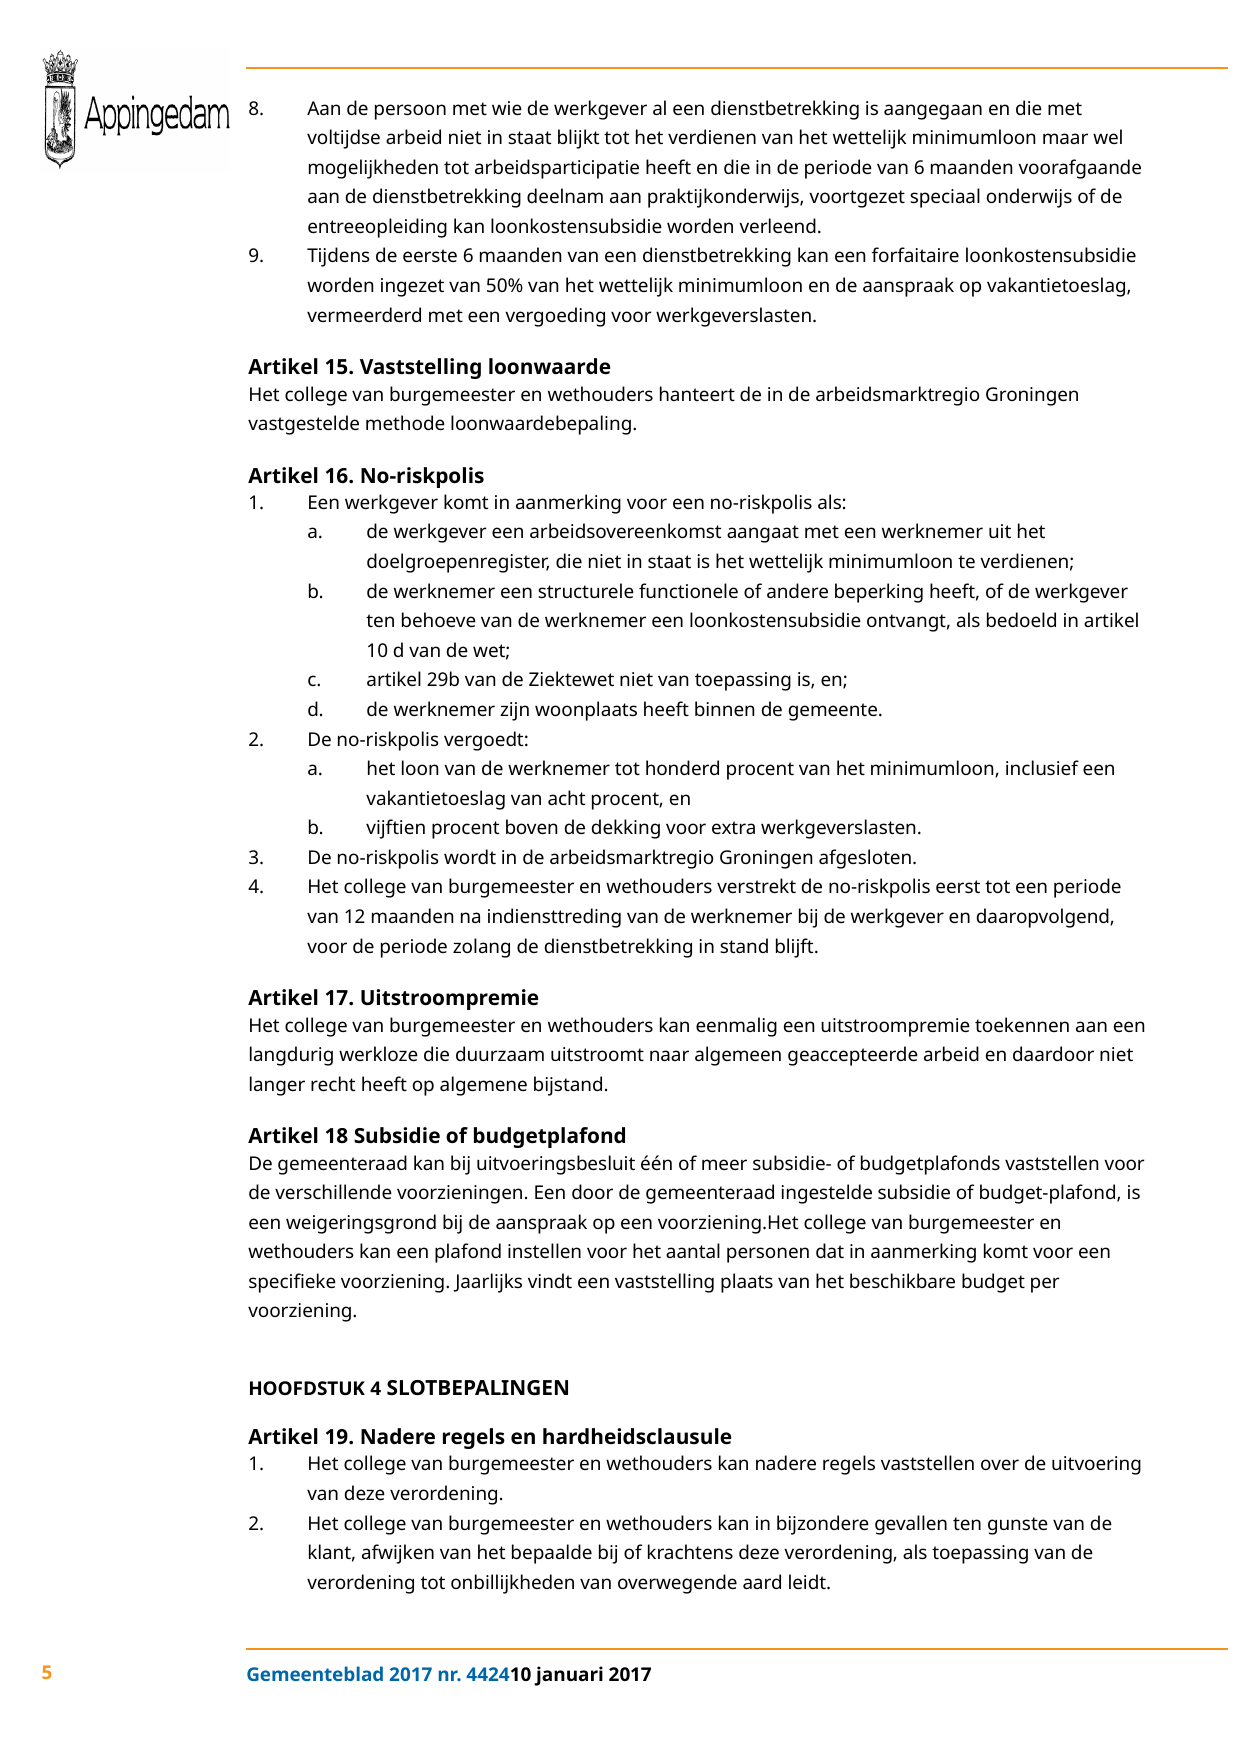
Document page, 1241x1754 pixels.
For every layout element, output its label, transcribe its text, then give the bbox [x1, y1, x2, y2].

list Een werkgever komt in aanmerking voor een no-riskpolis als: [248, 489, 1152, 515]
list Het college van burgemeester en wethouders kan in bijzondere gevallen ten gunste van de klant, afwijken van het bepaalde bij of krachtens deze verordening, als toepassing van de verordening tot onbillijkheden van overwegende aard leidt. [248, 1510, 1152, 1595]
text Het college van burgemeester en wethouders kan eenmalig een uitstroompremie toekennen aan een langdurig werkloze die duurzaam uitstroomt naar algemeen geaccepteerde arbeid en daardoor niet langer recht heeft op algemene bijstand. [248, 1012, 1152, 1097]
list artikel 29b van de Ziektewet niet van toepassing is, en; [307, 667, 1152, 692]
list Het college van burgemeester en wethouders verstrekt de no-riskpolis eerst tot een periode van 12 maanden na indiensttreding van de werknemer bij de werkgever en daaropvolgend, voor de periode zolang de dienstbetrekking in stand blijft. [248, 874, 1152, 959]
list de werknemer een structurele functionele of andere beperking heeft, of de werkgever ten behoeve van de werknemer een loonkostensubsidie ontvangt, als bedoeld in artikel 10 d van de wet; [307, 578, 1152, 663]
list Tijdens de eerste 6 maanden van een dienstbetrekking kan een forfaitaire loonkostensubsidie worden ingezet van 50% van het wettelijk minimumloon en de aanspraak op vakantietoeslag, vermeerderd met een vergoeding voor werkgeverslasten. [248, 243, 1152, 328]
text Artikel 15. Vaststelling loonwaarde [248, 352, 1152, 381]
list Het college van burgemeester en wethouders kan nadere regels vaststellen over de uitvoering van deze verordening. [248, 1451, 1152, 1506]
text Artikel 17. Uitstroompremie [248, 983, 1152, 1012]
list vijftien procent boven de dekking voor extra werkgeverslasten. [307, 814, 1152, 840]
list Aan de persoon met wie de werkgever al een dienstbetrekking is aangegaan en die met voltijdse arbeid niet in staat blijkt tot het verdienen van het wettelijk minimumloon maar wel mogelijkheden tot arbeidsparticipatie heeft en die in de periode van 6 maanden voorafgaande aan de dienstbetrekking deelnam aan praktijkonderwijs, voortgezet speciaal onderwijs of de entreeopleiding kan loonkostensubsidie worden verleend. [248, 95, 1152, 239]
text De gemeenteraad kan bij uitvoeringsbesluit één of meer subsidie- of budgetplafonds vaststellen voor de verschillende voorzieningen. Een door de gemeenteraad ingestelde subsidie of budget-plafond, is een weigeringsgrond bij de aanspraak op een voorziening.Het college van burgemeester en wethouders kan een plafond instellen voor het aantal personen dat in aanmerking komt voor een specifieke voorziening. Jaarlijks vindt een vaststelling plaats van het beschikbare budget per voorziening. [248, 1150, 1152, 1323]
list het loon van de werknemer tot honderd procent van het minimumloon, inclusief een vakantietoeslag van acht procent, en [307, 755, 1152, 811]
text Artikel 16. No-riskpolis [248, 461, 1152, 489]
text Artikel 19. Nadere regels en hardheidsclausule [248, 1422, 1152, 1451]
list De no-riskpolis wordt in de arbeidsmarktregio Groningen afgesloten. [248, 844, 1152, 870]
picture [41, 47, 231, 172]
text HOOFDSTUK 4 SLOTBEPALINGEN [248, 1373, 1152, 1401]
list de werkgever een arbeidsovereenkomst aangaat met een werknemer uit het doelgroepenregister, die niet in staat is het wettelijk minimumloon te verdienen; [307, 519, 1152, 574]
text Het college van burgemeester en wethouders hanteert de in de arbeidsmarktregio Groningen vastgestelde methode loonwaardebepaling. [248, 381, 1152, 436]
list de werknemer zijn woonplaats heeft binnen de gemeente. [307, 696, 1152, 722]
text Artikel 18 Subsidie of budgetplafond [248, 1121, 1152, 1150]
list De no-riskpolis vergoedt: [248, 726, 1152, 752]
